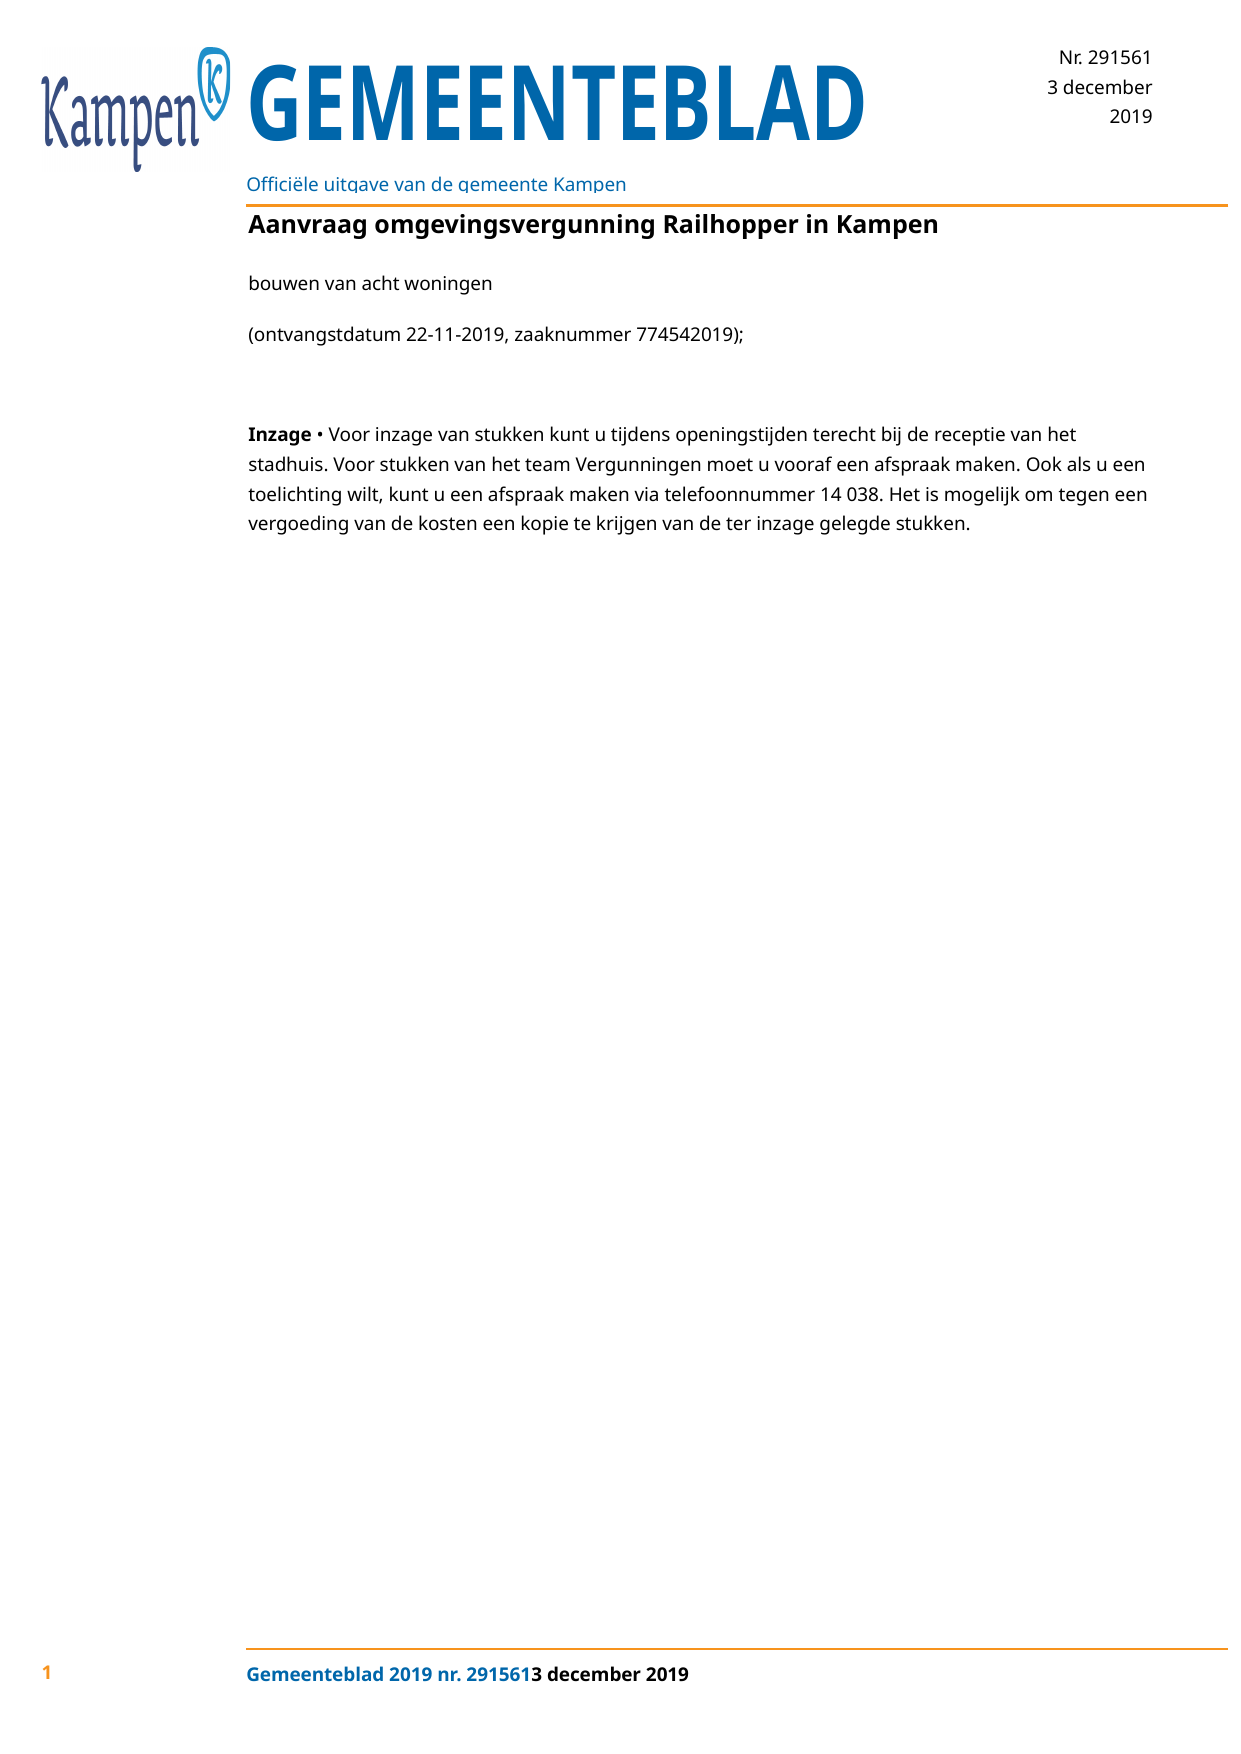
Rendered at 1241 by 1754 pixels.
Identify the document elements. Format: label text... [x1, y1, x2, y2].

text bouwen van acht woningen [248, 270, 1152, 296]
picture [41, 47, 231, 172]
text Inzage • Voor inzage van stukken kunt u tijdens openingstijden terecht bij de receptie van het stadhuis. Voor stukken van het team Vergunningen moet u vooraf een afspraak maken. Ook als u een toelichting wilt, kunt u een afspraak maken via telefoonnummer 14 038. Het is mogelijk om tegen een vergoeding van de kosten een kopie te krijgen van de ter inzage gelegde stukken. [248, 422, 1152, 536]
text (ontvangstdatum 22-11-2019, zaaknummer 774542019); [248, 321, 1152, 346]
text Aanvraag omgevingsvergunning Railhopper in Kampen [248, 207, 1152, 241]
